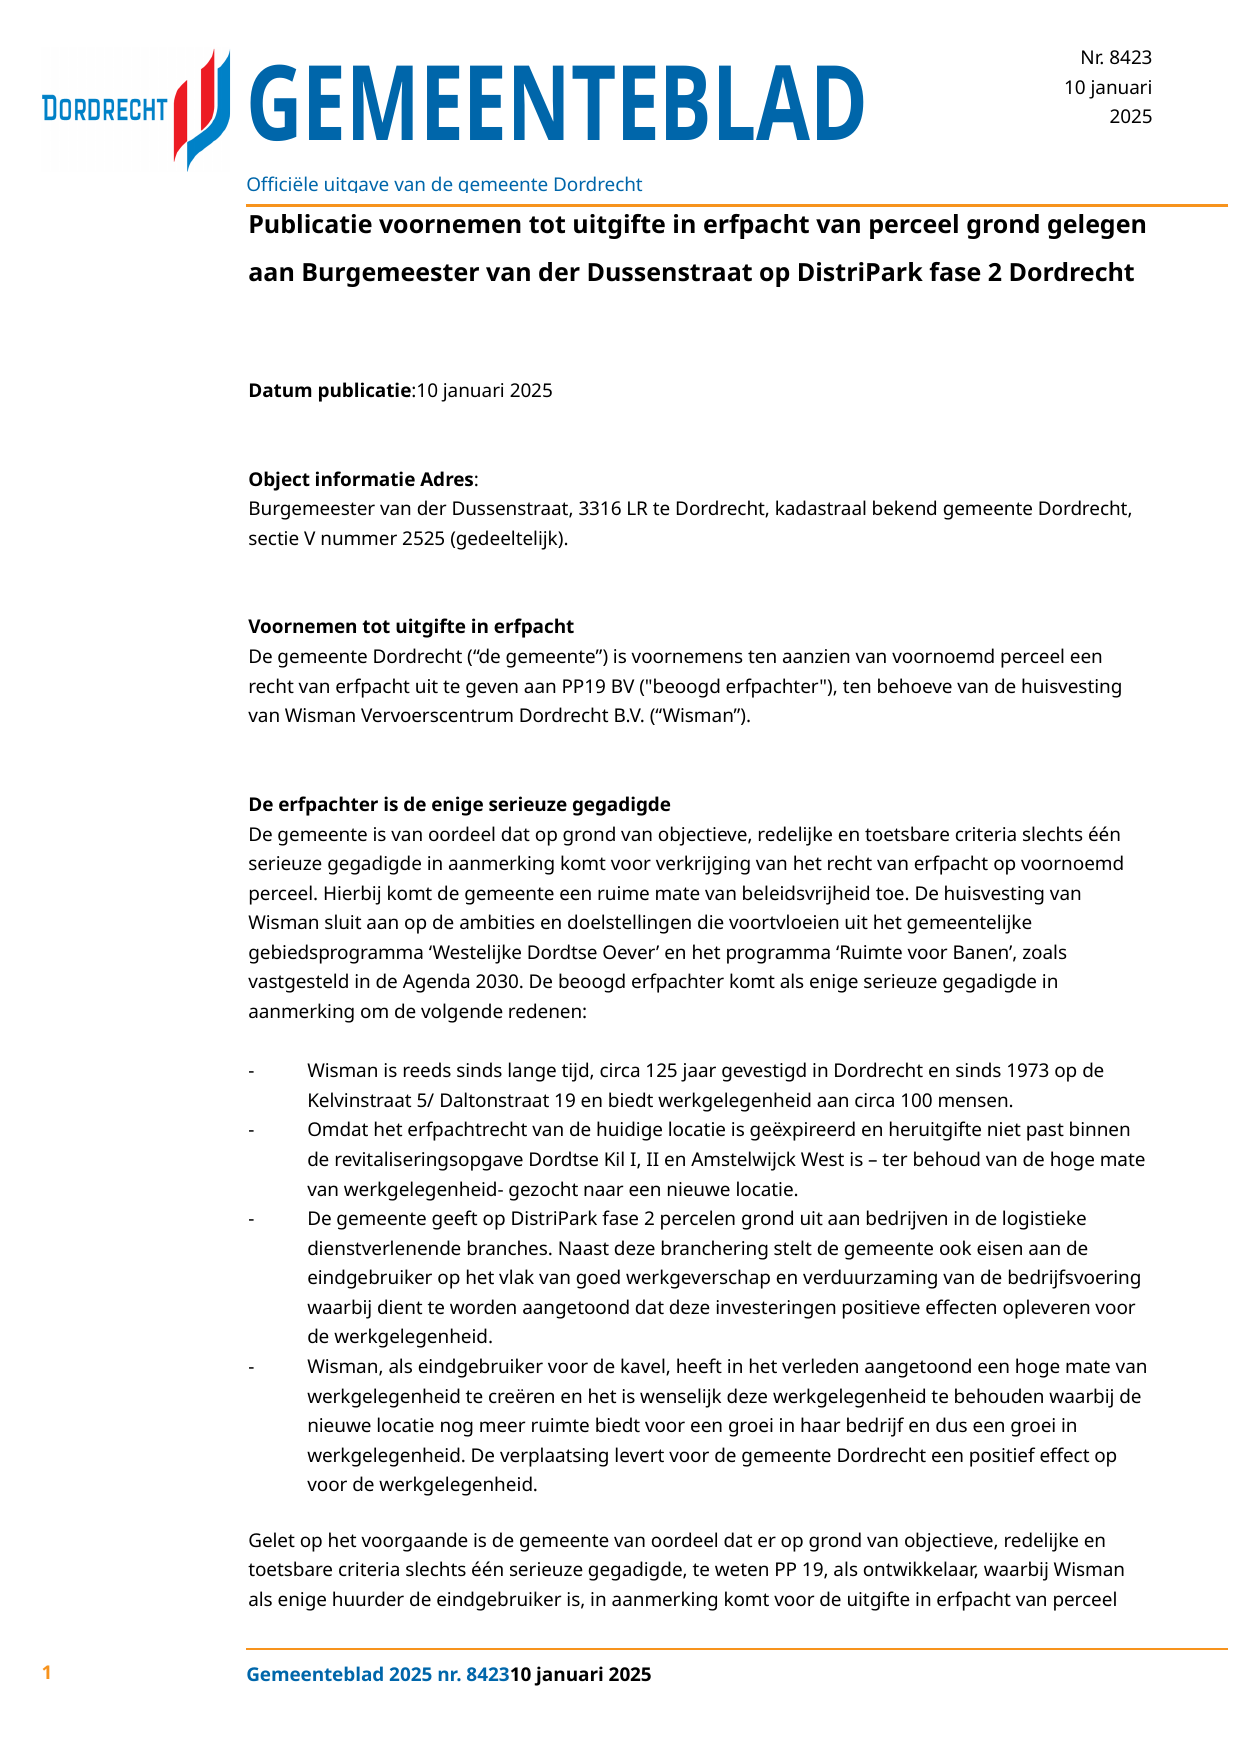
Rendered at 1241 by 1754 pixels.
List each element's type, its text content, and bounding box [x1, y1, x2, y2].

text De gemeente is van oordeel dat op grond van objectieve, redelijke en toetsbare criteria slechts één serieuze gegadigde in aanmerking komt voor verkrijging van het recht van erfpacht op voornoemd perceel. Hierbij komt de gemeente een ruime mate van beleidsvrijheid toe. De huisvesting van Wisman sluit aan op de ambities en doelstellingen die voortvloeien uit het gemeentelijke gebiedsprogramma ‘Westelijke Dordtse Oever’ en het programma ‘Ruimte voor Banen’, zoals vastgesteld in de Agenda 2030. De beoogd erfpachter komt als enige serieuze gegadigde in aanmerking om de volgende redenen: [248, 821, 1152, 1024]
text Burgemeester van der Dussenstraat, 3316 LR te Dordrecht, kadastraal bekend gemeente Dordrecht, sectie V nummer 2525 (gedeeltelijk). [248, 495, 1152, 551]
text Voornemen tot uitgifte in erfpacht [248, 614, 1152, 639]
text Publicatie voornemen tot uitgifte in erfpacht van perceel grond gelegen aan Burgemeester van der Dussenstraat op DistriPark fase 2 Dordrecht [248, 207, 1152, 288]
text Gelet op het voorgaande is de gemeente van oordeel dat er op grond van objectieve, redelijke en toetsbare criteria slechts één serieuze gegadigde, te weten PP 19, als ontwikkelaar, waarbij Wisman als enige huurder de eindgebruiker is, in aanmerking komt voor de uitgifte in erfpacht van perceel [248, 1527, 1152, 1612]
text Object informatie Adres: [248, 466, 1152, 492]
list Omdat het erfpachtrecht van de huidige locatie is geëxpireerd en heruitgifte niet past binnen de revitaliseringsopgave Dordtse Kil I, II en Amstelwijck West is – ter behoud van de hoge mate van werkgelegenheid- gezocht naar een nieuwe locatie. [248, 1117, 1152, 1202]
list Wisman, als eindgebruiker voor de kavel, heeft in het verleden aangetoond een hoge mate van werkgelegenheid te creëren en het is wenselijk deze werkgelegenheid te behouden waarbij de nieuwe locatie nog meer ruimte biedt voor een groei in haar bedrijf en dus een groei in werkgelegenheid. De verplaatsing levert voor de gemeente Dordrecht een positief effect op voor de werkgelegenheid. [248, 1353, 1152, 1497]
text De erfpachter is de enige serieuze gegadigde [248, 791, 1152, 817]
text De gemeente Dordrecht (“de gemeente”) is voornemens ten aanzien van voornoemd perceel een recht van erfpacht uit te geven aan PP19 BV ("beoogd erfpachter"), ten behoeve van de huisvesting van Wisman Vervoerscentrum Dordrecht B.V. (“Wisman”). [248, 643, 1152, 728]
picture [41, 47, 231, 172]
text Datum publicatie:10 januari 2025 [248, 377, 1152, 403]
list De gemeente geeft op DistriPark fase 2 percelen grond uit aan bedrijven in de logistieke dienstverlenende branches. Naast deze branchering stelt de gemeente ook eisen aan de eindgebruiker op het vlak van goed werkgeverschap en verduurzaming van de bedrijfsvoering waarbij dient te worden aangetoond dat deze investeringen positieve effecten opleveren voor de werkgelegenheid. [248, 1205, 1152, 1349]
list Wisman is reeds sinds lange tijd, circa 125 jaar gevestigd in Dordrecht en sinds 1973 op de Kelvinstraat 5/ Daltonstraat 19 en biedt werkgelegenheid aan circa 100 mensen. [248, 1057, 1152, 1113]
